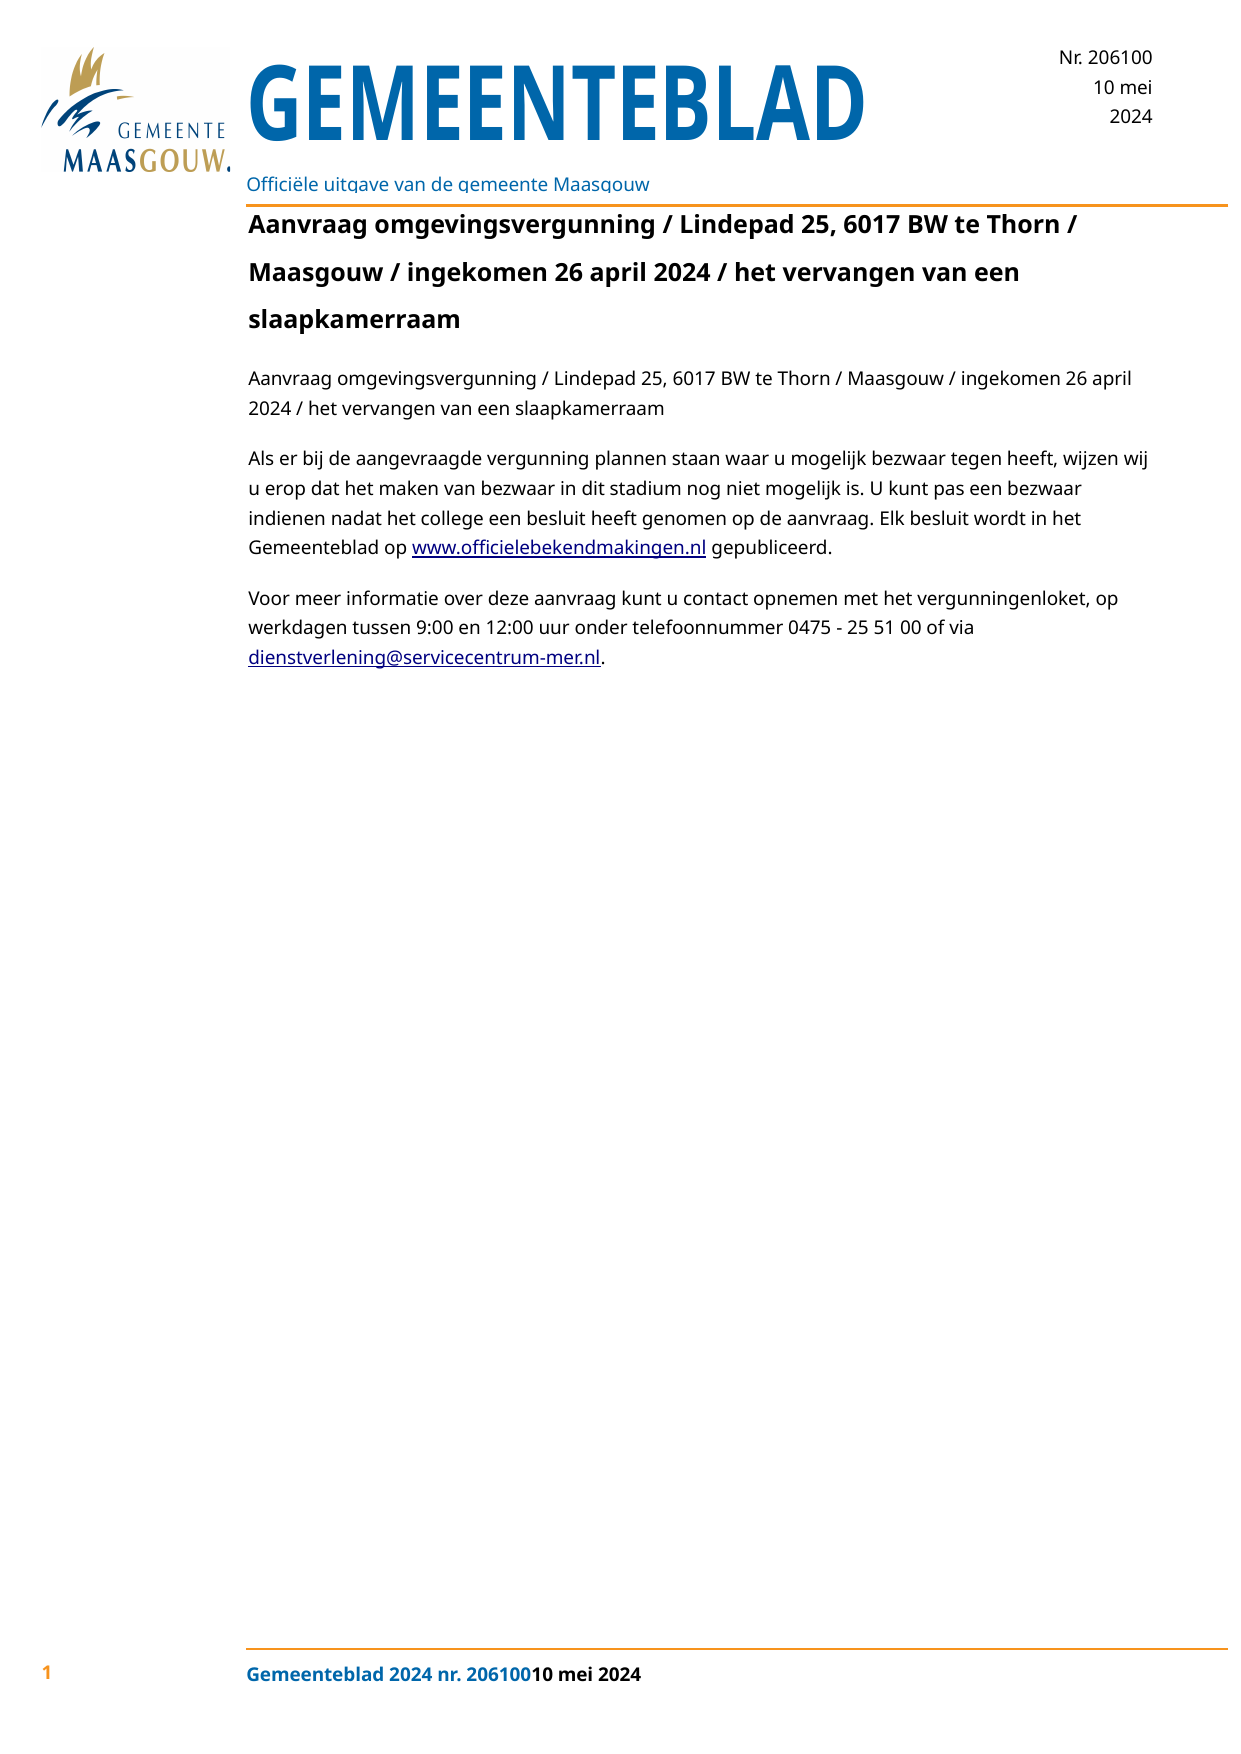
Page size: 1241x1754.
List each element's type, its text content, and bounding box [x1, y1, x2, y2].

text Aanvraag omgevingsvergunning / Lindepad 25, 6017 BW te Thorn / Maasgouw / ingekomen 26 april 2024 / het vervangen van een slaapkamerraam [248, 207, 1152, 336]
text Voor meer informatie over deze aanvraag kunt u contact opnemen met het vergunningenloket, op werkdagen tussen 9:00 en 12:00 uur onder telefoonnummer 0475 - 25 51 00 of via dienstverlening@servicecentrum-mer.nl. [248, 585, 1152, 669]
picture [41, 47, 231, 172]
text Als er bij de aangevraagde vergunning plannen staan waar u mogelijk bezwaar tegen heeft, wijzen wij u erop dat het maken van bezwaar in dit stadium nog niet mogelijk is. U kunt pas een bezwaar indienen nadat het college een besluit heeft genomen op de aanvraag. Elk besluit wordt in het Gemeenteblad op www.officielebekendmakingen.nl gepubliceerd. [248, 446, 1152, 560]
text Aanvraag omgevingsvergunning / Lindepad 25, 6017 BW te Thorn / Maasgouw / ingekomen 26 april 2024 / het vervangen van een slaapkamerraam [248, 366, 1152, 421]
